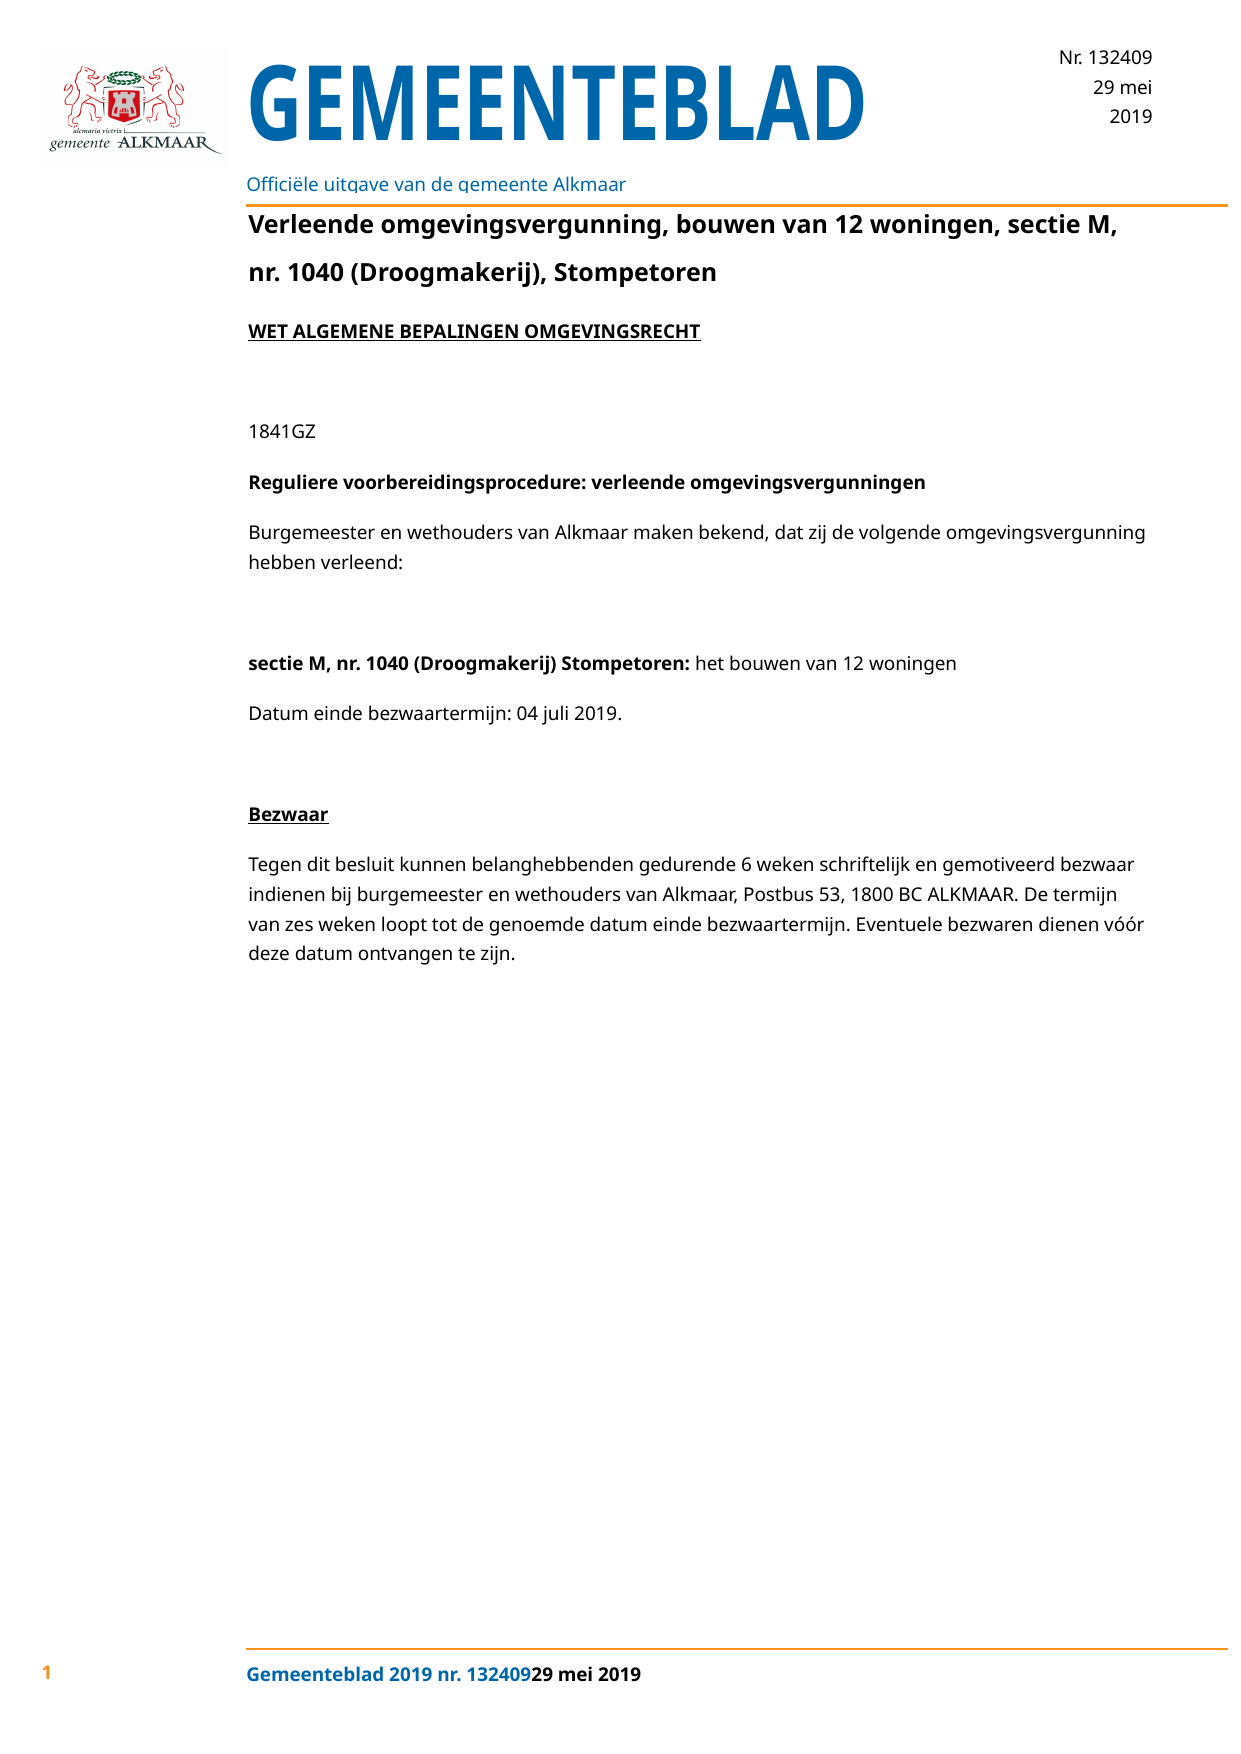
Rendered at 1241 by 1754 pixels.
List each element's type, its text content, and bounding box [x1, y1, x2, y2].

text Verleende omgevingsvergunning, bouwen van 12 woningen, sectie M, nr. 1040 (Droogmakerij), Stompetoren [248, 207, 1152, 288]
text Burgemeester en wethouders van Alkmaar maken bekend, dat zij de volgende omgevingsvergunning hebben verleend: [248, 519, 1152, 575]
picture [41, 47, 231, 172]
text Reguliere voorbereidingsprocedure: verleende omgevingsvergunningen [248, 469, 1152, 495]
text Datum einde bezwaartermijn: 04 juli 2019. [248, 700, 1152, 726]
text Tegen dit besluit kunnen belanghebbenden gedurende 6 weken schriftelijk en gemotiveerd bezwaar indienen bij burgemeester en wethouders van Alkmaar, Postbus 53, 1800 BC ALKMAAR. De termijn van zes weken loopt tot de genoemde datum einde bezwaartermijn. Eventuele bezwaren dienen vóór deze datum ontvangen te zijn. [248, 852, 1152, 966]
text sectie M, nr. 1040 (Droogmakerij) Stompetoren: het bouwen van 12 woningen [248, 650, 1152, 676]
text WET ALGEMENE BEPALINGEN OMGEVINGSRECHT [248, 318, 1152, 344]
text Bezwaar [248, 801, 1152, 827]
text 1841GZ [248, 419, 1152, 444]
